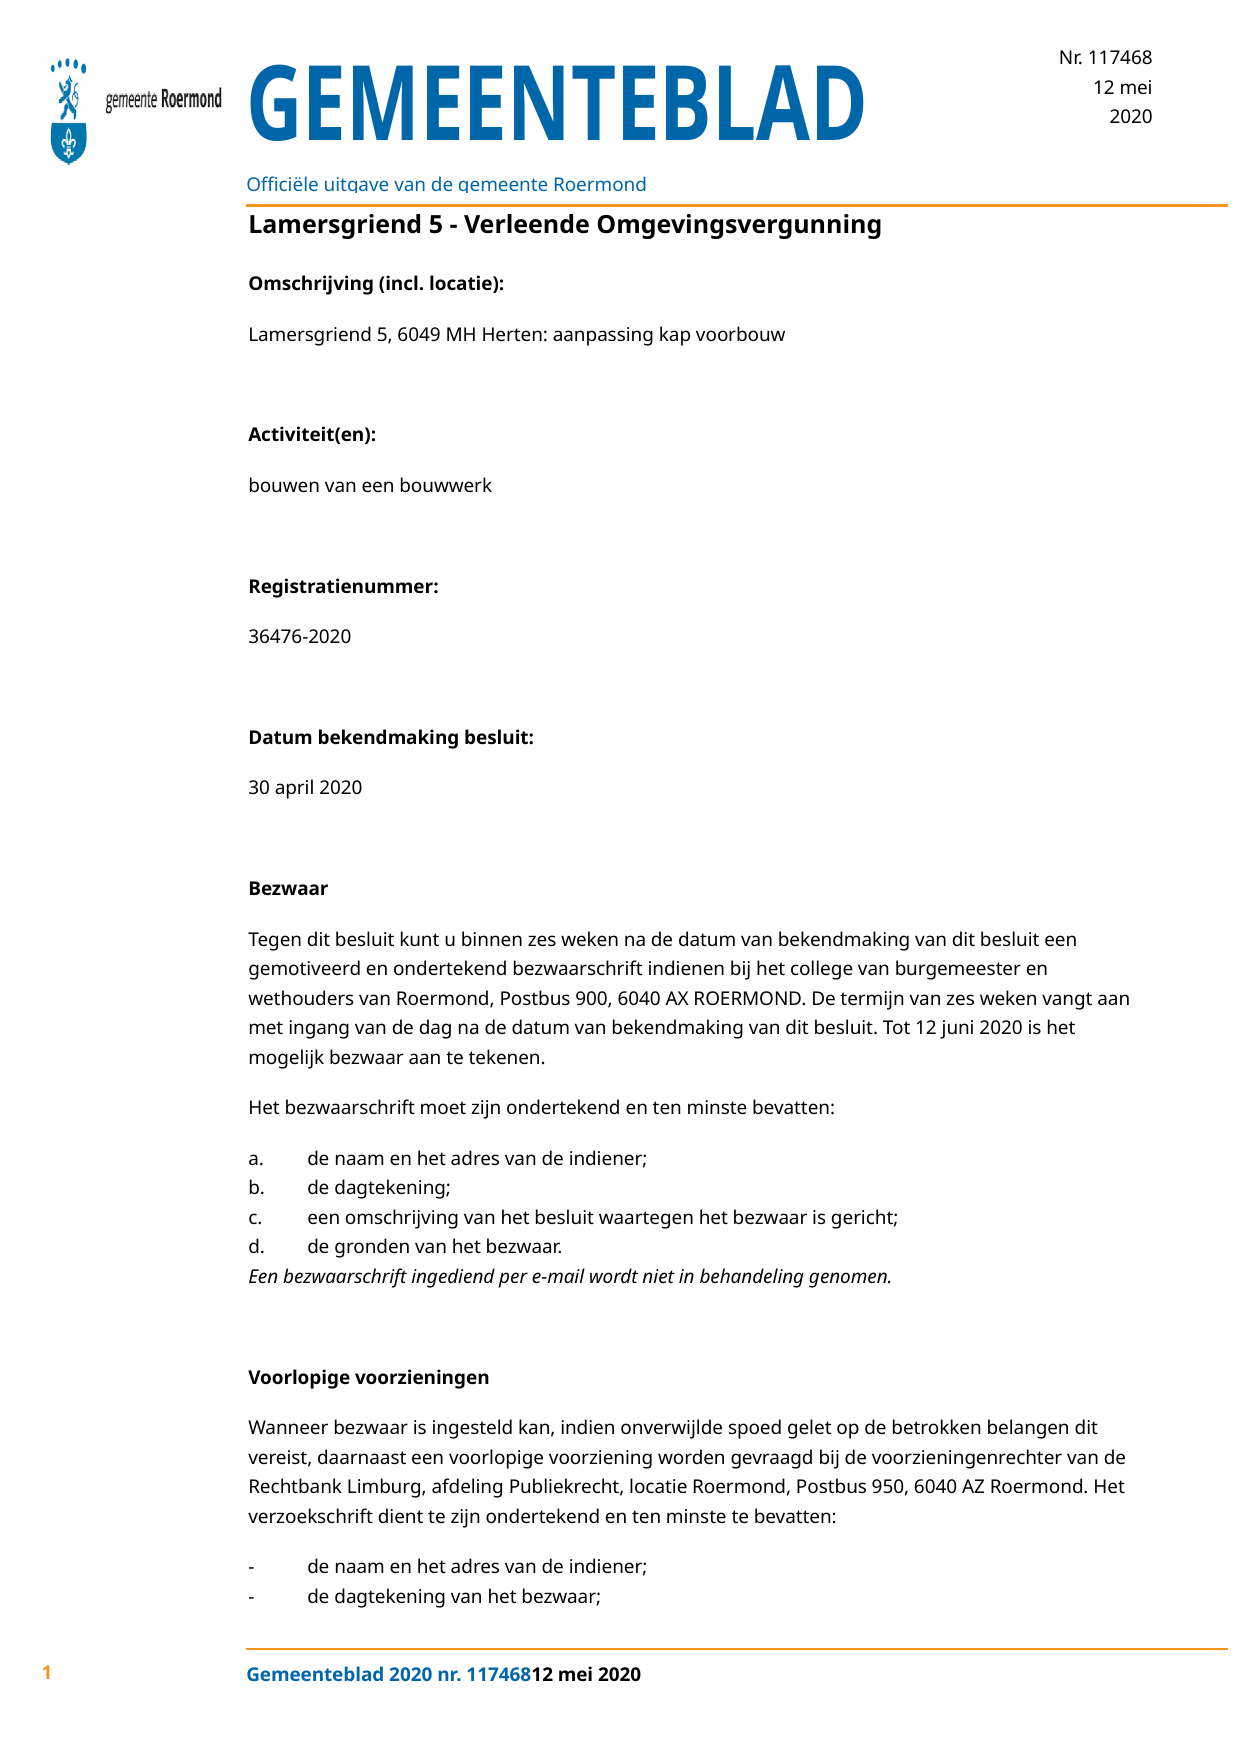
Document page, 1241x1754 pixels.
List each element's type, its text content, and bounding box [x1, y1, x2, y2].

text bouwen van een bouwwerk [248, 472, 1152, 498]
text Lamersgriend 5, 6049 MH Herten: aanpassing kap voorbouw [248, 321, 1152, 346]
text Omschrijving (incl. locatie): [248, 270, 1152, 296]
list de dagtekening van het bezwaar; [248, 1583, 1152, 1609]
list de naam en het adres van de indiener; [248, 1554, 1152, 1579]
text Registratienummer: [248, 573, 1152, 598]
list de naam en het adres van de indiener; [248, 1145, 1152, 1171]
text 36476-2020 [248, 623, 1152, 649]
list een omschrijving van het besluit waartegen het bezwaar is gericht; [248, 1204, 1152, 1230]
picture [41, 47, 231, 172]
list de gronden van het bezwaar. [248, 1234, 1152, 1259]
text Bezwaar [248, 875, 1152, 901]
text Wanneer bezwaar is ingesteld kan, indien onverwijlde spoed gelet op de betrokken belangen dit vereist, daarnaast een voorlopige voorziening worden gevraagd bij de voorzieningenrechter van de Rechtbank Limburg, afdeling Publiekrecht, locatie Roermond, Postbus 950, 6040 AZ Roermond. Het verzoekschrift dient te zijn ondertekend en ten minste te bevatten: [248, 1414, 1152, 1529]
list de dagtekening; [248, 1174, 1152, 1200]
text Tegen dit besluit kunt u binnen zes weken na de datum van bekendmaking van dit besluit een gemotiveerd en ondertekend bezwaarschrift indienen bij het college van burgemeester en wethouders van Roermond, Postbus 900, 6040 AX ROERMOND. De termijn van zes weken vangt aan met ingang van de dag na de datum van bekendmaking van dit besluit. Tot 12 juni 2020 is het mogelijk bezwaar aan te tekenen. [248, 926, 1152, 1070]
text Activiteit(en): [248, 422, 1152, 447]
text Voorlopige voorzieningen [248, 1364, 1152, 1390]
text Datum bekendmaking besluit: [248, 724, 1152, 750]
text Lamersgriend 5 - Verleende Omgevingsvergunning [248, 207, 1152, 241]
text Een bezwaarschrift ingediend per e-mail wordt niet in behandeling genomen. [248, 1263, 1152, 1289]
text Het bezwaarschrift moet zijn ondertekend en ten minste bevatten: [248, 1094, 1152, 1120]
text 30 april 2020 [248, 774, 1152, 800]
